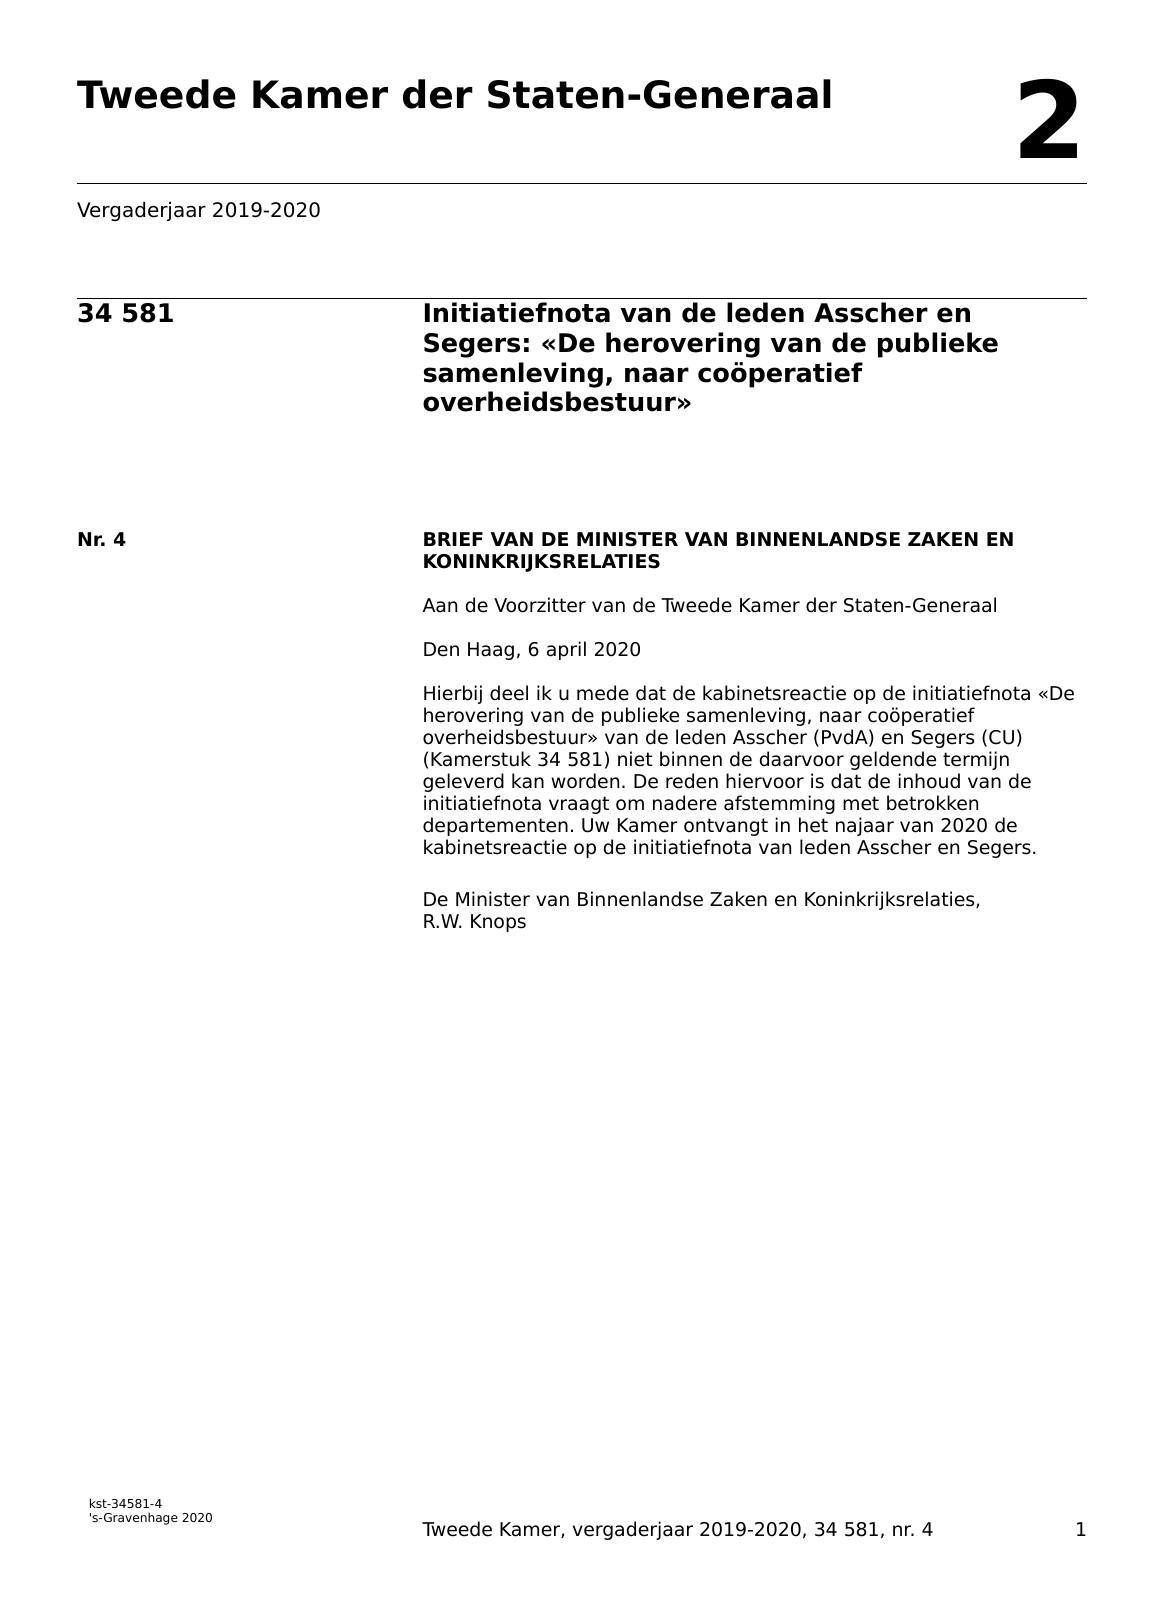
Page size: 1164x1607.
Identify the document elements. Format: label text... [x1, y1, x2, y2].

table_header 2 [886, 59, 1087, 183]
table_cell Vergaderjaar 2019-2020 [77, 184, 1087, 298]
text Hierbij deel ik u mede dat de kabinetsreactie op de initiatiefnota «De herovering van de publieke samenleving, naar coöperatief overheidsbestuur» van de leden Asscher (PvdA) en Segers (CU) (Kamerstuk 34 581) niet binnen de daarvoor geldende termijn geleverd kan worden. De reden hiervoor is dat de inhoud van de initiatiefnota vraagt om nadere afstemming met betrokken departementen. Uw Kamer ontvangt in het najaar van 2020 de kabinetsreactie op de initiatiefnota van leden Asscher en Segers. [422, 683, 1087, 859]
text Den Haag, 6 april 2020 [422, 639, 1087, 661]
subtitle 34 581 Initiatiefnota van de leden Asscher en Segers: «De herovering van de publieke samenleving, naar coöperatief overheidsbestuur» [77, 299, 1087, 418]
text De Minister van Binnenlandse Zaken en Koninkrijksrelaties, R.W. Knops [422, 889, 1087, 933]
text kst-34581-4 [88, 1497, 323, 1511]
table_header Tweede Kamer der Staten-Generaal [77, 59, 886, 183]
text 's-Gravenhage 2020 [88, 1511, 323, 1525]
subtitle Nr. 4 BRIEF VAN DE MINISTER VAN BINNENLANDSE ZAKEN EN KONINKRIJKSRELATIES [77, 529, 1087, 573]
text Aan de Voorzitter van de Tweede Kamer der Staten-Generaal [422, 595, 1087, 617]
